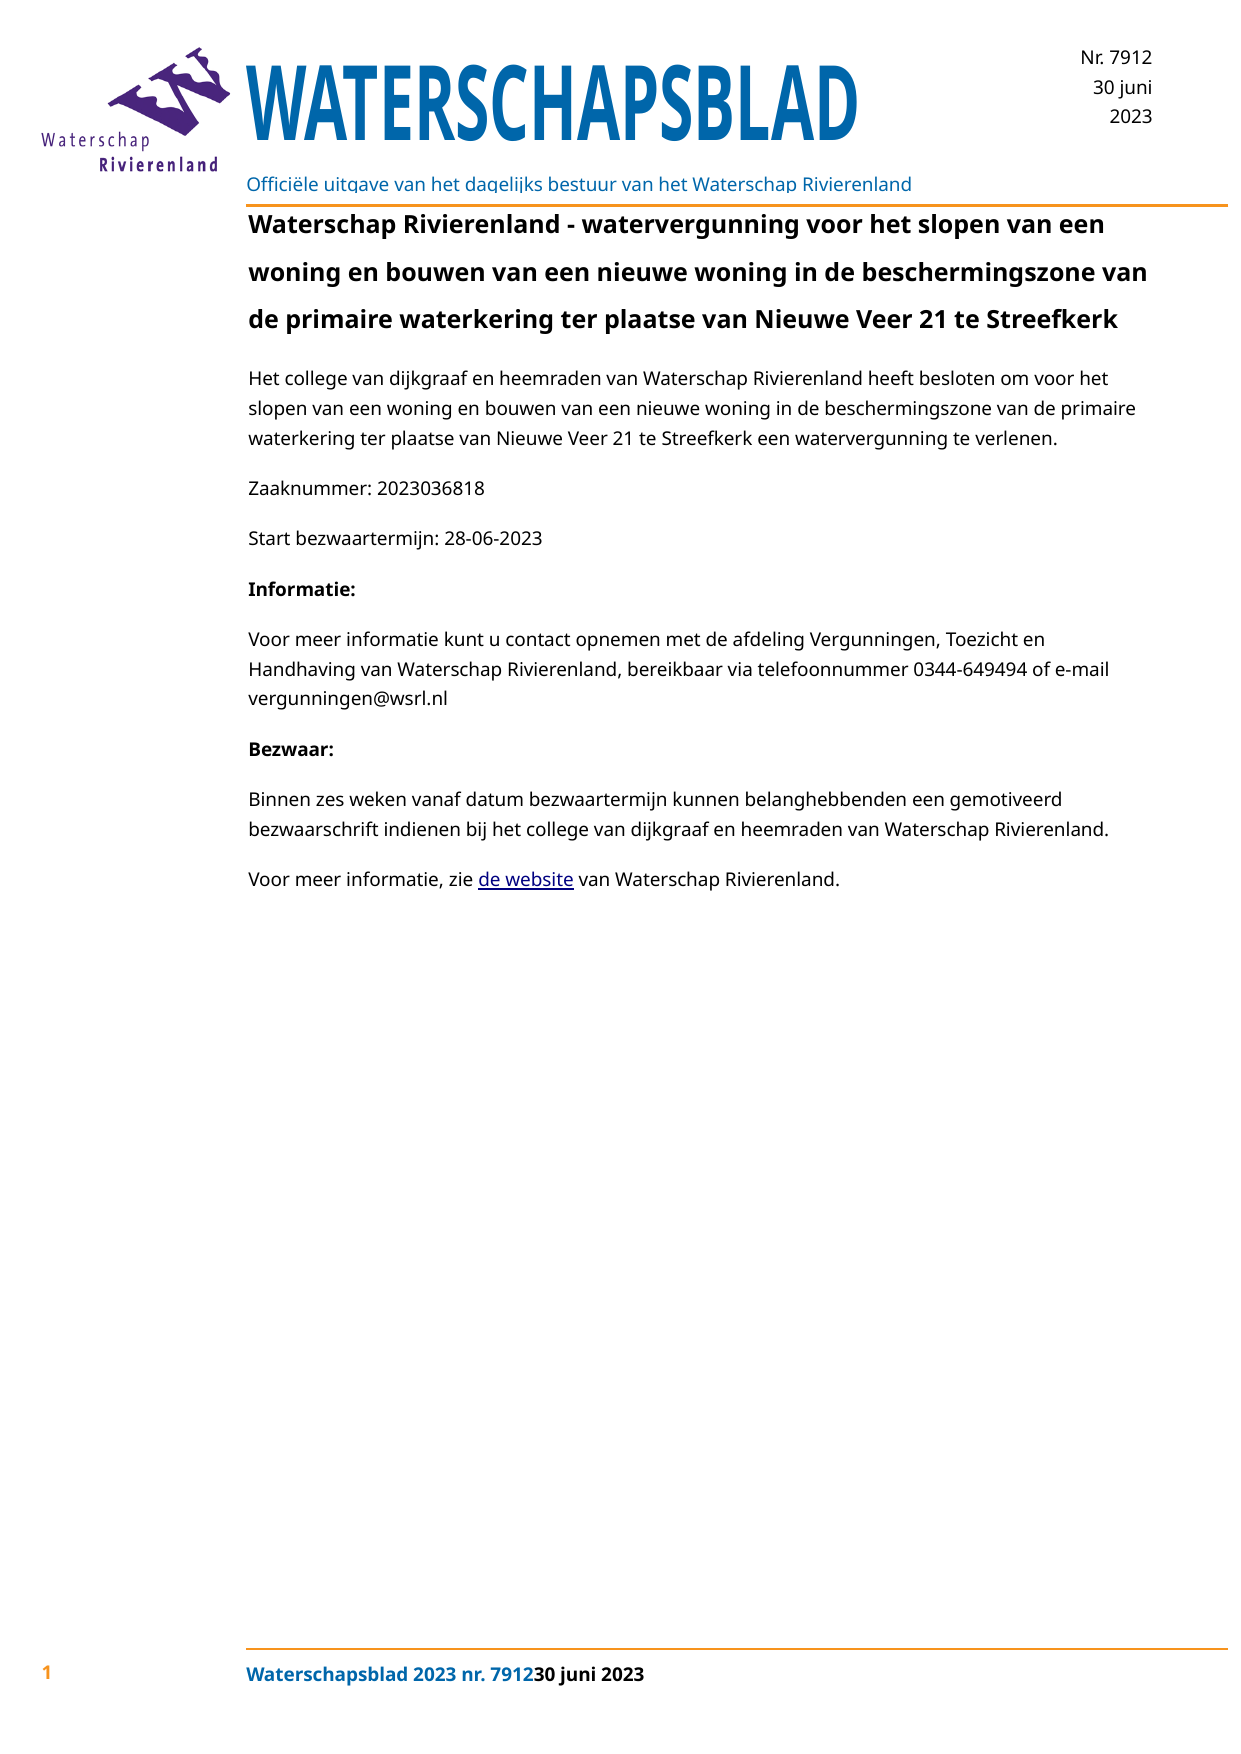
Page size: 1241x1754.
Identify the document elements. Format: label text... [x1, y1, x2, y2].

text Voor meer informatie, zie de website van Waterschap Rivierenland. [248, 866, 1152, 892]
text Voor meer informatie kunt u contact opnemen met de afdeling Vergunningen, Toezicht en Handhaving van Waterschap Rivierenland, bereikbaar via telefoonnummer 0344-649494 of e-mail vergunningen@wsrl.nl [248, 626, 1152, 711]
text Waterschap Rivierenland - watervergunning voor het slopen van een woning en bouwen van een nieuwe woning in de beschermingszone van de primaire waterkering ter plaatse van Nieuwe Veer 21 te Streefkerk [248, 207, 1152, 336]
text Binnen zes weken vanaf datum bezwaartermijn kunnen belanghebbenden een gemotiveerd bezwaarschrift indienen bij het college van dijkgraaf en heemraden van Waterschap Rivierenland. [248, 786, 1152, 842]
text Informatie: [248, 576, 1152, 602]
text Start bezwaartermijn: 28-06-2023 [248, 526, 1152, 551]
text Het college van dijkgraaf en heemraden van Waterschap Rivierenland heeft besloten om voor het slopen van een woning en bouwen van een nieuwe woning in de beschermingszone van de primaire waterkering ter plaatse van Nieuwe Veer 21 te Streefkerk een watervergunning te verlenen. [248, 366, 1152, 450]
text Bezwaar: [248, 736, 1152, 762]
text Zaaknummer: 2023036818 [248, 475, 1152, 501]
picture [41, 47, 231, 172]
